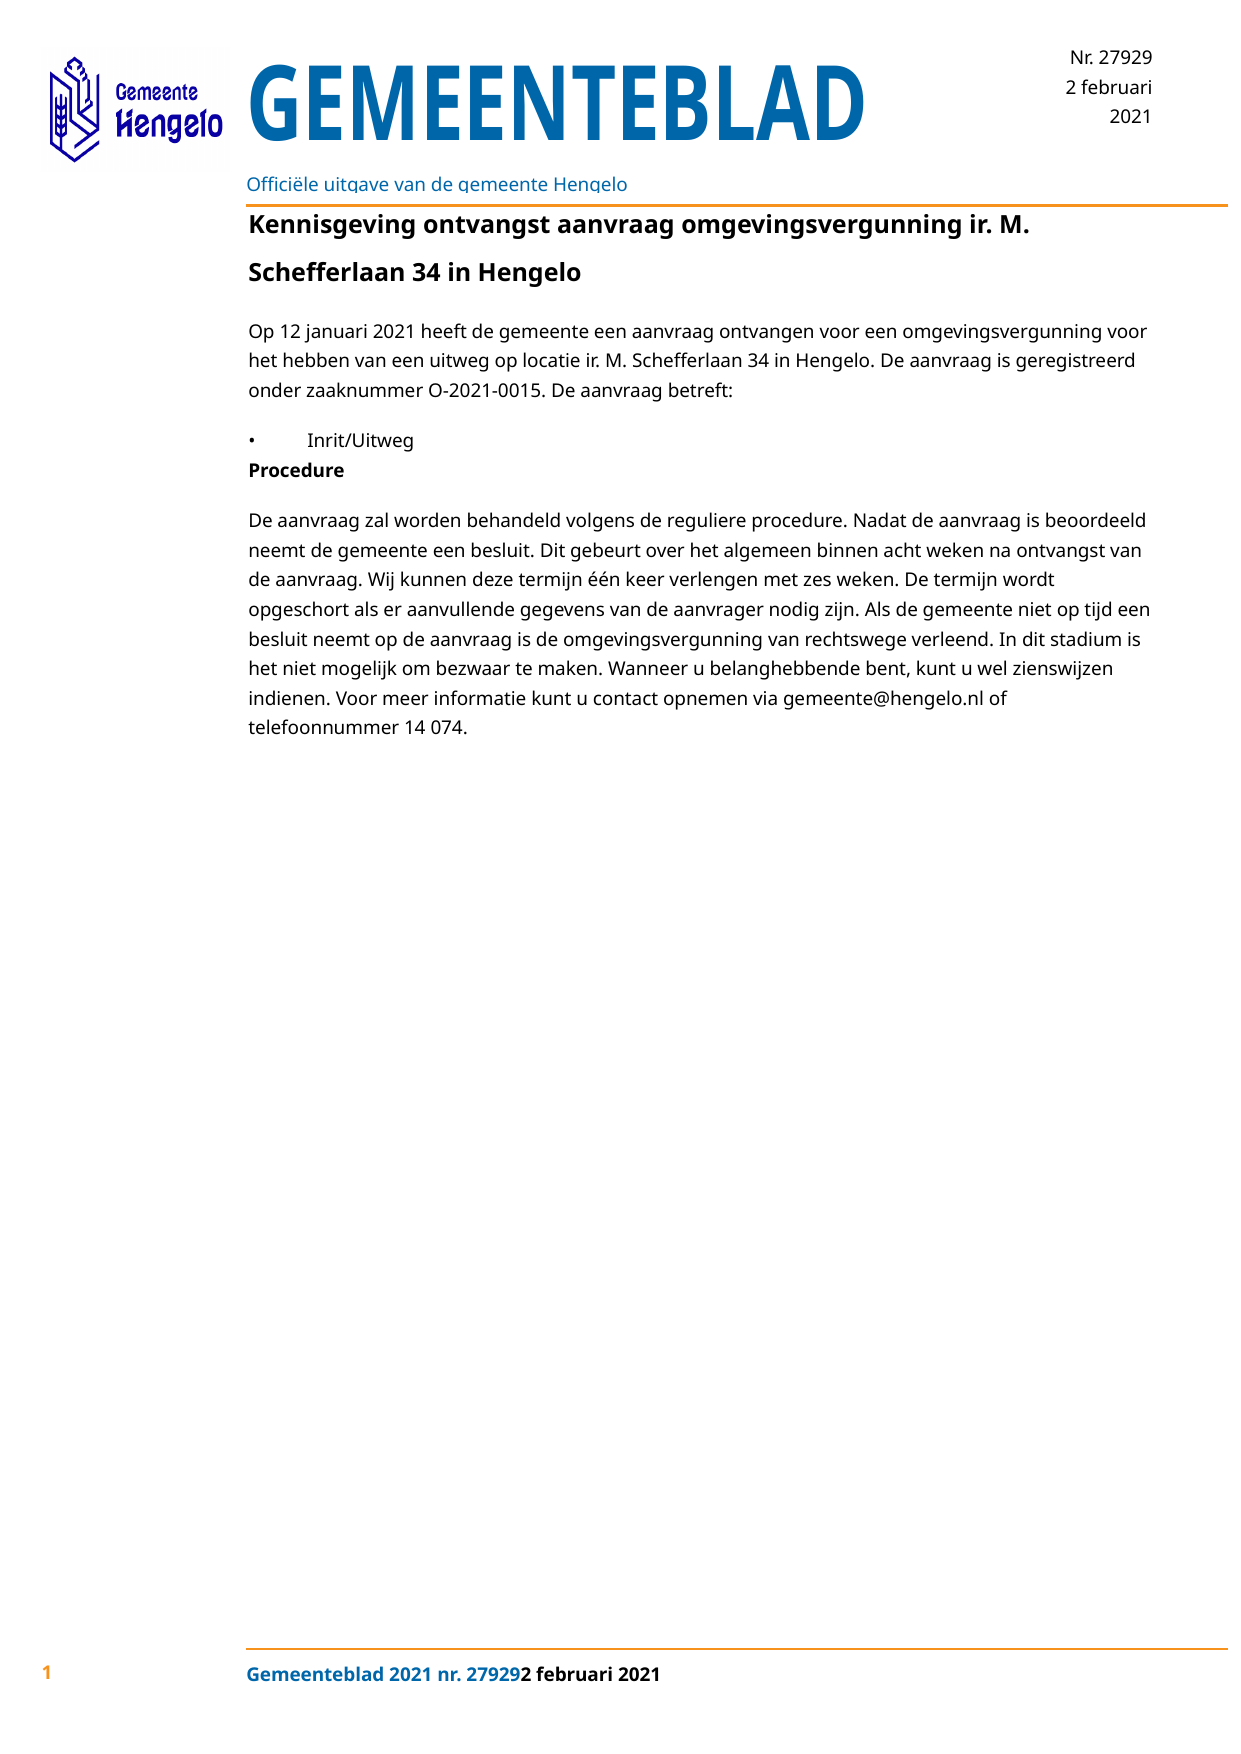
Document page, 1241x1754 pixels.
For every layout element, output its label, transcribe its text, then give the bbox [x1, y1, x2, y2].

text Kennisgeving ontvangst aanvraag omgevingsvergunning ir. M. Schefferlaan 34 in Hengelo [248, 207, 1152, 288]
text De aanvraag zal worden behandeld volgens de reguliere procedure. Nadat de aanvraag is beoordeeld neemt de gemeente een besluit. Dit gebeurt over het algemeen binnen acht weken na ontvangst van de aanvraag. Wij kunnen deze termijn één keer verlengen met zes weken. De termijn wordt opgeschort als er aanvullende gegevens van de aanvrager nodig zijn. Als de gemeente niet op tijd een besluit neemt op de aanvraag is de omgevingsvergunning van rechtswege verleend. In dit stadium is het niet mogelijk om bezwaar te maken. Wanneer u belanghebbende bent, kunt u wel zienswijzen indienen. Voor meer informatie kunt u contact opnemen via gemeente@hengelo.nl of telefoonnummer 14 074. [248, 507, 1152, 740]
text Op 12 januari 2021 heeft de gemeente een aanvraag ontvangen voor een omgevingsvergunning voor het hebben van een uitweg op locatie ir. M. Schefferlaan 34 in Hengelo. De aanvraag is geregistreerd onder zaaknummer O-2021-0015. De aanvraag betreft: [248, 318, 1152, 403]
text Procedure [248, 457, 1152, 483]
list Inrit/Uitweg [248, 427, 1152, 453]
picture [41, 47, 231, 172]
